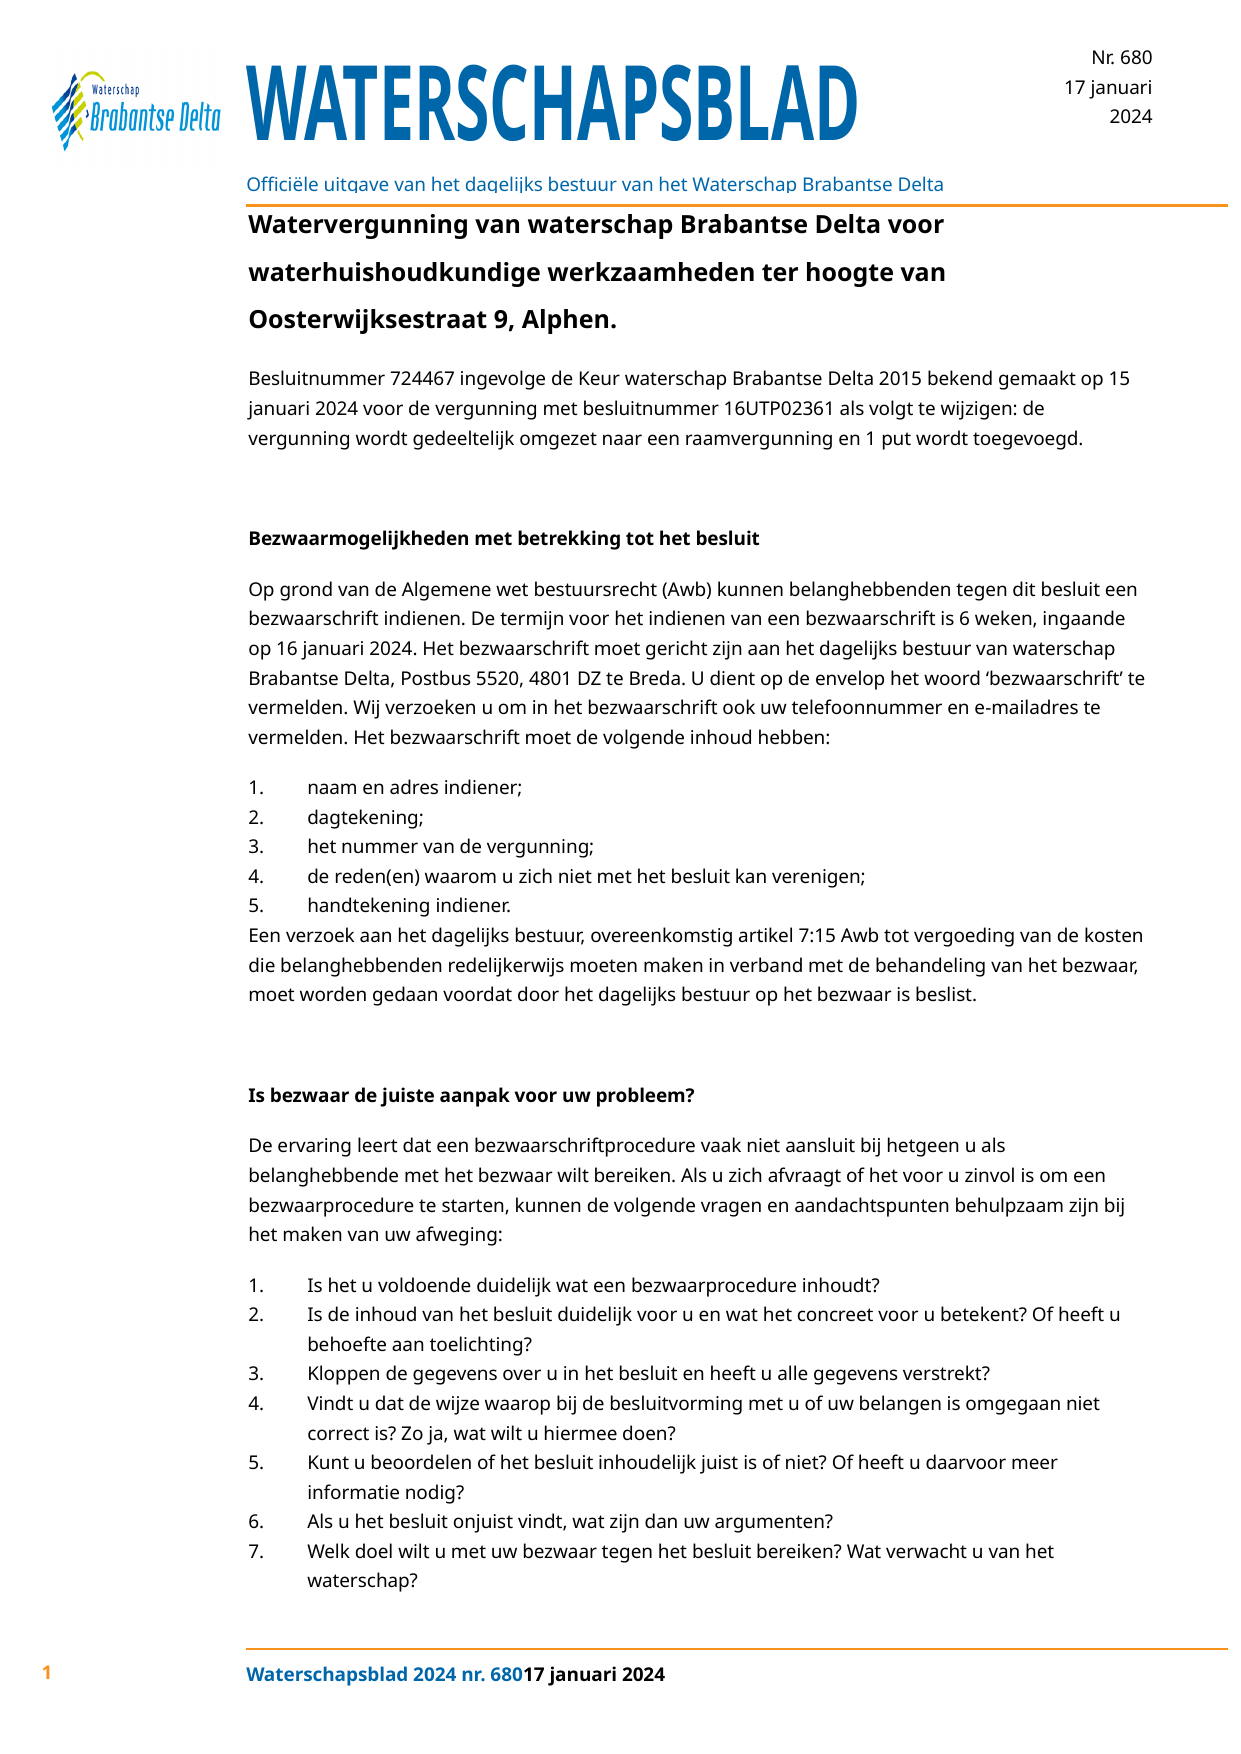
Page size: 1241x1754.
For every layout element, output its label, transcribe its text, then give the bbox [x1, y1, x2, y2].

list het nummer van de vergunning; [248, 833, 1152, 859]
list dagtekening; [248, 804, 1152, 829]
list handtekening indiener. [248, 893, 1152, 918]
list Kunt u beoordelen of het besluit inhoudelijk juist is of niet? Of heeft u daarvoor meer informatie nodig? [248, 1449, 1152, 1504]
list Kloppen de gegevens over u in het besluit en heeft u alle gegevens verstrekt? [248, 1361, 1152, 1386]
text Een verzoek aan het dagelijks bestuur, overeenkomstig artikel 7:15 Awb tot vergoeding van de kosten die belanghebbenden redelijkerwijs moeten maken in verband met de behandeling van het bezwaar, moet worden gedaan voordat door het dagelijks bestuur op het bezwaar is beslist. [248, 922, 1152, 1007]
list Welk doel wilt u met uw bezwaar tegen het besluit bereiken? Wat verwacht u van het waterschap? [248, 1538, 1152, 1593]
picture [41, 47, 231, 172]
text Watervergunning van waterschap Brabantse Delta voor waterhuishoudkundige werkzaamheden ter hoogte van Oosterwijksestraat 9, Alphen. [248, 207, 1152, 336]
text Is bezwaar de juiste aanpak voor uw probleem? [248, 1082, 1152, 1108]
text De ervaring leert dat een bezwaarschriftprocedure vaak niet aansluit bij hetgeen u als belanghebbende met het bezwaar wilt bereiken. Als u zich afvraagt of het voor u zinvol is om een bezwaarprocedure te starten, kunnen de volgende vragen en aandachtspunten behulpzaam zijn bij het maken van uw afweging: [248, 1133, 1152, 1247]
list Is het u voldoende duidelijk wat een bezwaarprocedure inhoudt? [248, 1272, 1152, 1297]
list naam en adres indiener; [248, 774, 1152, 800]
text Bezwaarmogelijkheden met betrekking tot het besluit [248, 526, 1152, 551]
text Op grond van de Algemene wet bestuursrecht (Awb) kunnen belanghebbenden tegen dit besluit een bezwaarschrift indienen. De termijn voor het indienen van een bezwaarschrift is 6 weken, ingaande op 16 januari 2024. Het bezwaarschrift moet gericht zijn aan het dagelijks bestuur van waterschap Brabantse Delta, Postbus 5520, 4801 DZ te Breda. U dient op de envelop het woord ‘bezwaarschrift’ te vermelden. Wij verzoeken u om in het bezwaarschrift ook uw telefoonnummer en e‑mailadres te vermelden. Het bezwaarschrift moet de volgende inhoud hebben: [248, 576, 1152, 749]
list Is de inhoud van het besluit duidelijk voor u en wat het concreet voor u betekent? Of heeft u behoefte aan toelichting? [248, 1301, 1152, 1357]
list Als u het besluit onjuist vindt, wat zijn dan uw argumenten? [248, 1508, 1152, 1534]
list de reden(en) waarom u zich niet met het besluit kan verenigen; [248, 863, 1152, 889]
text Besluitnummer 724467 ingevolge de Keur waterschap Brabantse Delta 2015 bekend gemaakt op 15 januari 2024 voor de vergunning met besluitnummer 16UTP02361 als volgt te wijzigen: de vergunning wordt gedeeltelijk omgezet naar een raamvergunning en 1 put wordt toegevoegd. [248, 366, 1152, 450]
list Vindt u dat de wijze waarop bij de besluitvorming met u of uw belangen is omgegaan niet correct is? Zo ja, wat wilt u hiermee doen? [248, 1390, 1152, 1445]
